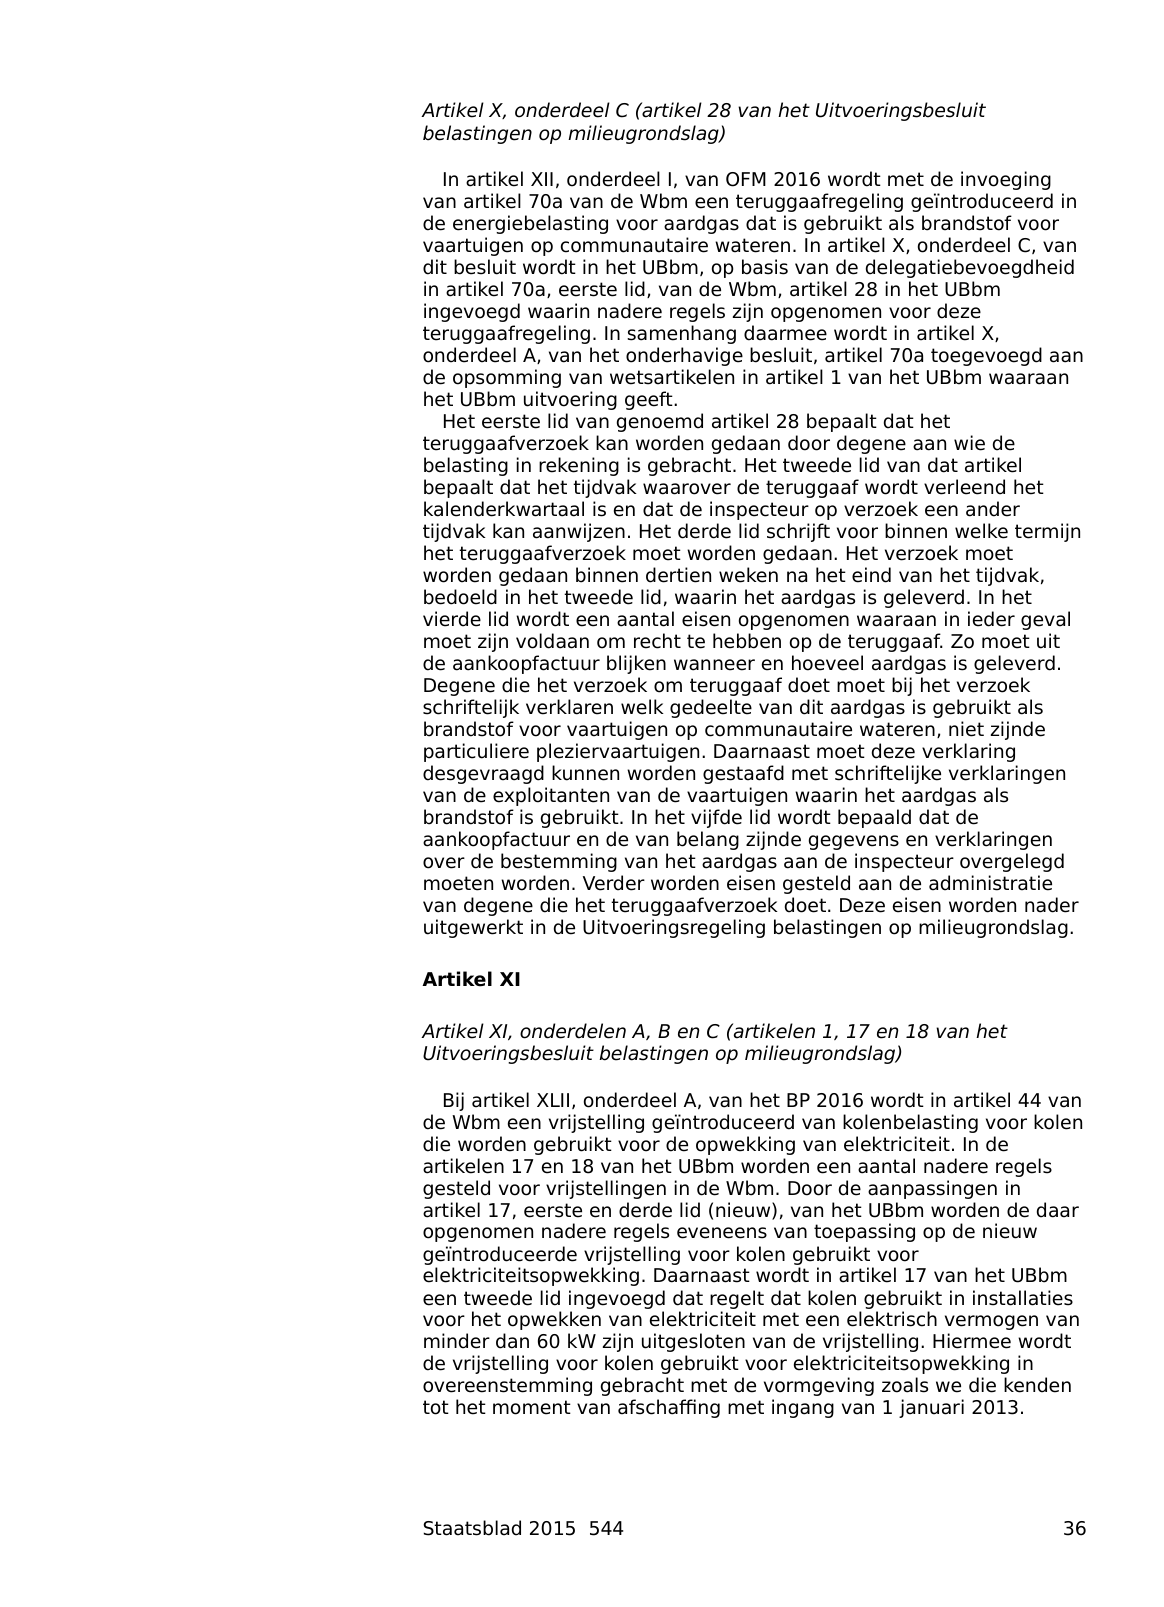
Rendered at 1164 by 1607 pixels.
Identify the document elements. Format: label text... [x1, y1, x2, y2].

text Het eerste lid van genoemd artikel 28 bepaalt dat het teruggaafverzoek kan worden gedaan door degene aan wie de belasting in rekening is gebracht. Het tweede lid van dat artikel bepaalt dat het tijdvak waarover de teruggaaf wordt verleend het kalenderkwartaal is en dat de inspecteur op verzoek een ander tijdvak kan aanwijzen. Het derde lid schrijft voor binnen welke termijn het teruggaafverzoek moet worden gedaan. Het verzoek moet worden gedaan binnen dertien weken na het eind van het tijdvak, bedoeld in het tweede lid, waarin het aardgas is geleverd. In het vierde lid wordt een aantal eisen opgenomen waaraan in ieder geval moet zijn voldaan om recht te hebben op de teruggaaf. Zo moet uit de aankoopfactuur blijken wanneer en hoeveel aardgas is geleverd. Degene die het verzoek om teruggaaf doet moet bij het verzoek schriftelijk verklaren welk gedeelte van dit aardgas is gebruikt als brandstof voor vaartuigen op communautaire wateren, niet zijnde particuliere pleziervaartuigen. Daarnaast moet deze verklaring desgevraagd kunnen worden gestaafd met schriftelijke verklaringen van de exploitanten van de vaartuigen waarin het aardgas als brandstof is gebruikt. In het vijfde lid wordt bepaald dat de aankoopfactuur en de van belang zijnde gegevens en verklaringen over de bestemming van het aardgas aan de inspecteur overgelegd moeten worden. Verder worden eisen gesteld aan de administratie van degene die het teruggaafverzoek doet. Deze eisen worden nader uitgewerkt in de Uitvoeringsregeling belastingen op milieugrondslag. [422, 411, 1087, 939]
subtitle Artikel XI, onderdelen A, B en C (artikelen 1, 17 en 18 van het Uitvoeringsbesluit belastingen op milieugrondslag) [422, 1021, 1087, 1064]
text In artikel XII, onderdeel I, van OFM 2016 wordt met de invoeging van artikel 70a van de Wbm een teruggaafregeling geïntroduceerd in de energiebelasting voor aardgas dat is gebruikt als brandstof voor vaartuigen op communautaire wateren. In artikel X, onderdeel C, van dit besluit wordt in het UBbm, op basis van de delegatiebevoegdheid in artikel 70a, eerste lid, van de Wbm, artikel 28 in het UBbm ingevoegd waarin nadere regels zijn opgenomen voor deze teruggaafregeling. In samenhang daarmee wordt in artikel X, onderdeel A, van het onderhavige besluit, artikel 70a toegevoegd aan de opsomming van wetsartikelen in artikel 1 van het UBbm waaraan het UBbm uitvoering geeft. [422, 169, 1087, 411]
subtitle Artikel X, onderdeel C (artikel 28 van het Uitvoeringsbesluit belastingen op milieugrondslag) [422, 100, 1087, 144]
text Bij artikel XLII, onderdeel A, van het BP 2016 wordt in artikel 44 van de Wbm een vrijstelling geïntroduceerd van kolenbelasting voor kolen die worden gebruikt voor de opwekking van elektriciteit. In de artikelen 17 en 18 van het UBbm worden een aantal nadere regels gesteld voor vrijstellingen in de Wbm. Door de aanpassingen in artikel 17, eerste en derde lid (nieuw), van het UBbm worden de daar opgenomen nadere regels eveneens van toepassing op de nieuw geïntroduceerde vrijstelling voor kolen gebruikt voor elektriciteitsopwekking. Daarnaast wordt in artikel 17 van het UBbm een tweede lid ingevoegd dat regelt dat kolen gebruikt in installaties voor het opwekken van elektriciteit met een elektrisch vermogen van minder dan 60 kW zijn uitgesloten van de vrijstelling. Hiermee wordt de vrijstelling voor kolen gebruikt voor elektriciteitsopwekking in overeenstemming gebracht met de vormgeving zoals we die kenden tot het moment van afschaffing met ingang van 1 januari 2013. [422, 1089, 1087, 1419]
subtitle Artikel XI [422, 969, 1087, 991]
